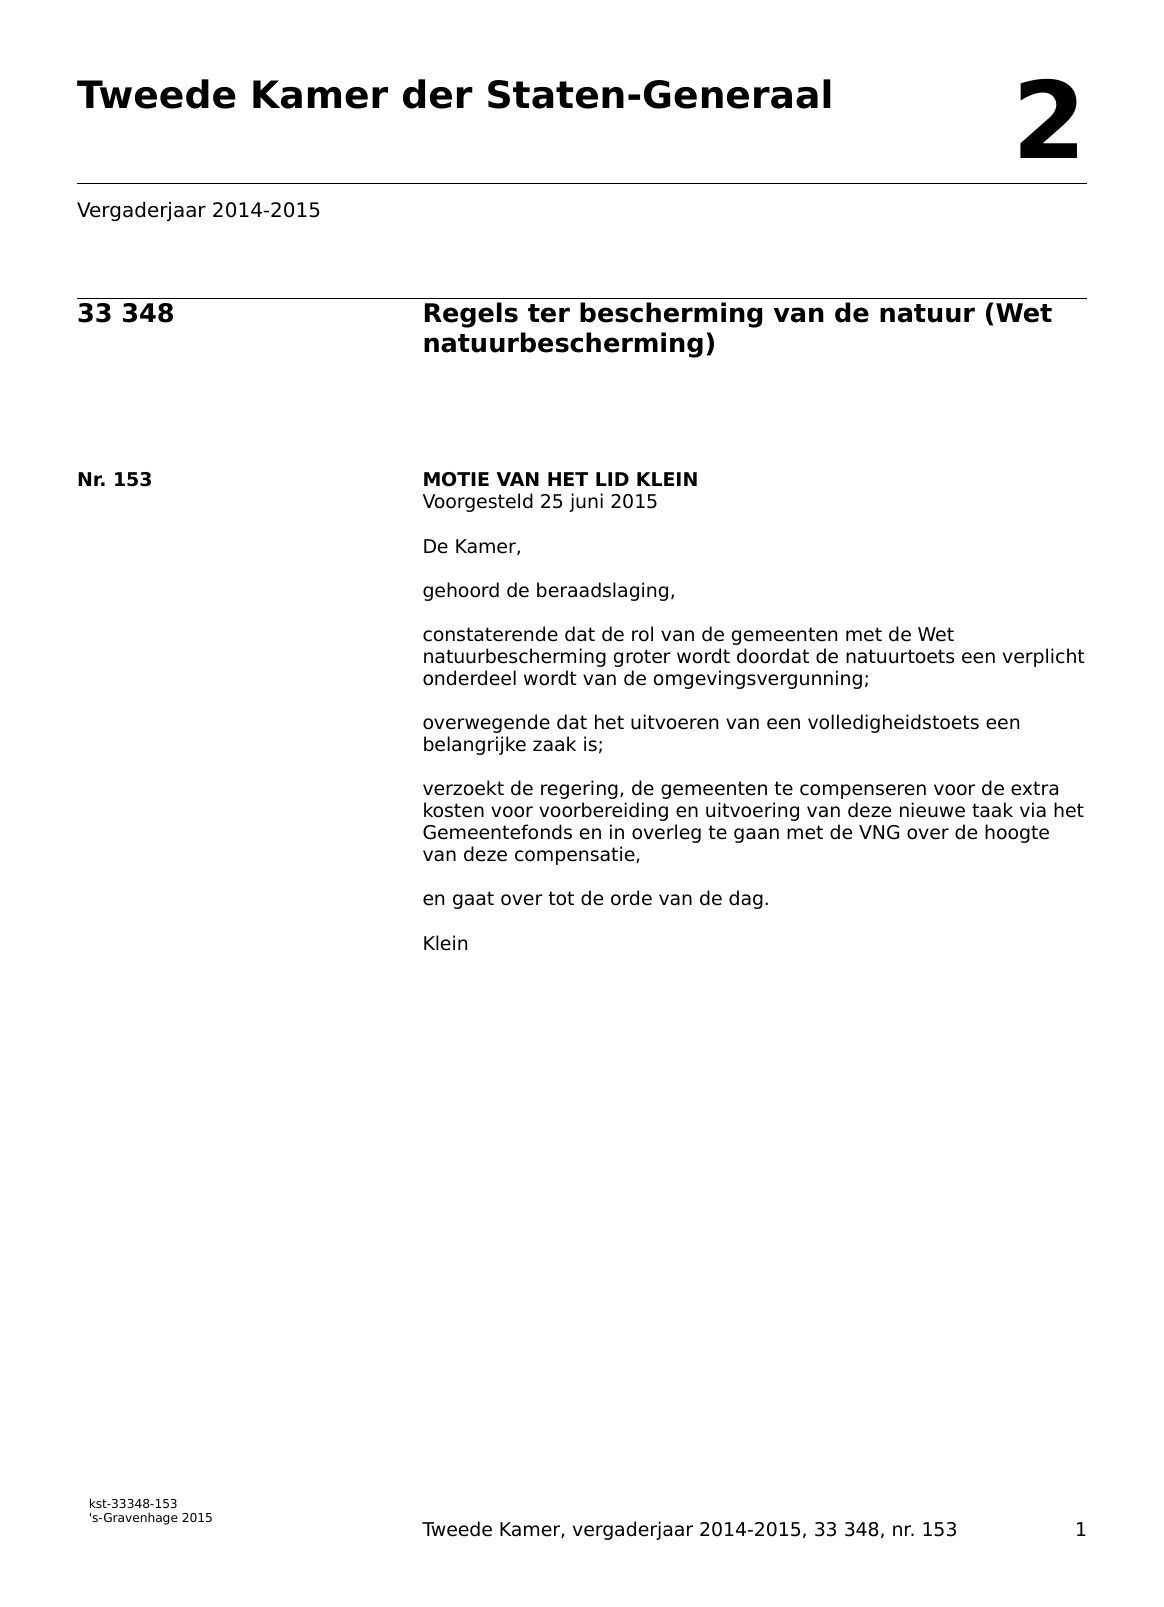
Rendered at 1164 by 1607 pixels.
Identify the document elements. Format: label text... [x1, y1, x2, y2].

table_cell Vergaderjaar 2014-2015 [77, 184, 1087, 298]
text Klein [422, 932, 1087, 954]
subtitle Nr. 153 MOTIE VAN HET LID KLEIN [77, 469, 1087, 491]
text constaterende dat de rol van de gemeenten met de Wet natuurbescherming groter wordt doordat de natuurtoets een verplicht onderdeel wordt van de omgevingsvergunning; [422, 624, 1087, 690]
text gehoord de beraadslaging, [422, 580, 1087, 602]
text verzoekt de regering, de gemeenten te compenseren voor de extra kosten voor voorbereiding en uitvoering van deze nieuwe taak via het Gemeentefonds en in overleg te gaan met de VNG over de hoogte van deze compensatie, [422, 778, 1087, 866]
text De Kamer, [422, 536, 1087, 557]
text 's-Gravenhage 2015 [88, 1511, 323, 1525]
table_header 2 [886, 59, 1087, 183]
text overwegende dat het uitvoeren van een volledigheidstoets een belangrijke zaak is; [422, 712, 1087, 756]
text kst-33348-153 [88, 1497, 323, 1511]
table_header Tweede Kamer der Staten-Generaal [77, 59, 886, 183]
subtitle 33 348 Regels ter bescherming van de natuur (Wet natuurbescherming) [77, 299, 1087, 358]
text en gaat over tot de orde van de dag. [422, 888, 1087, 910]
text Voorgesteld 25 juni 2015 [422, 491, 1087, 513]
